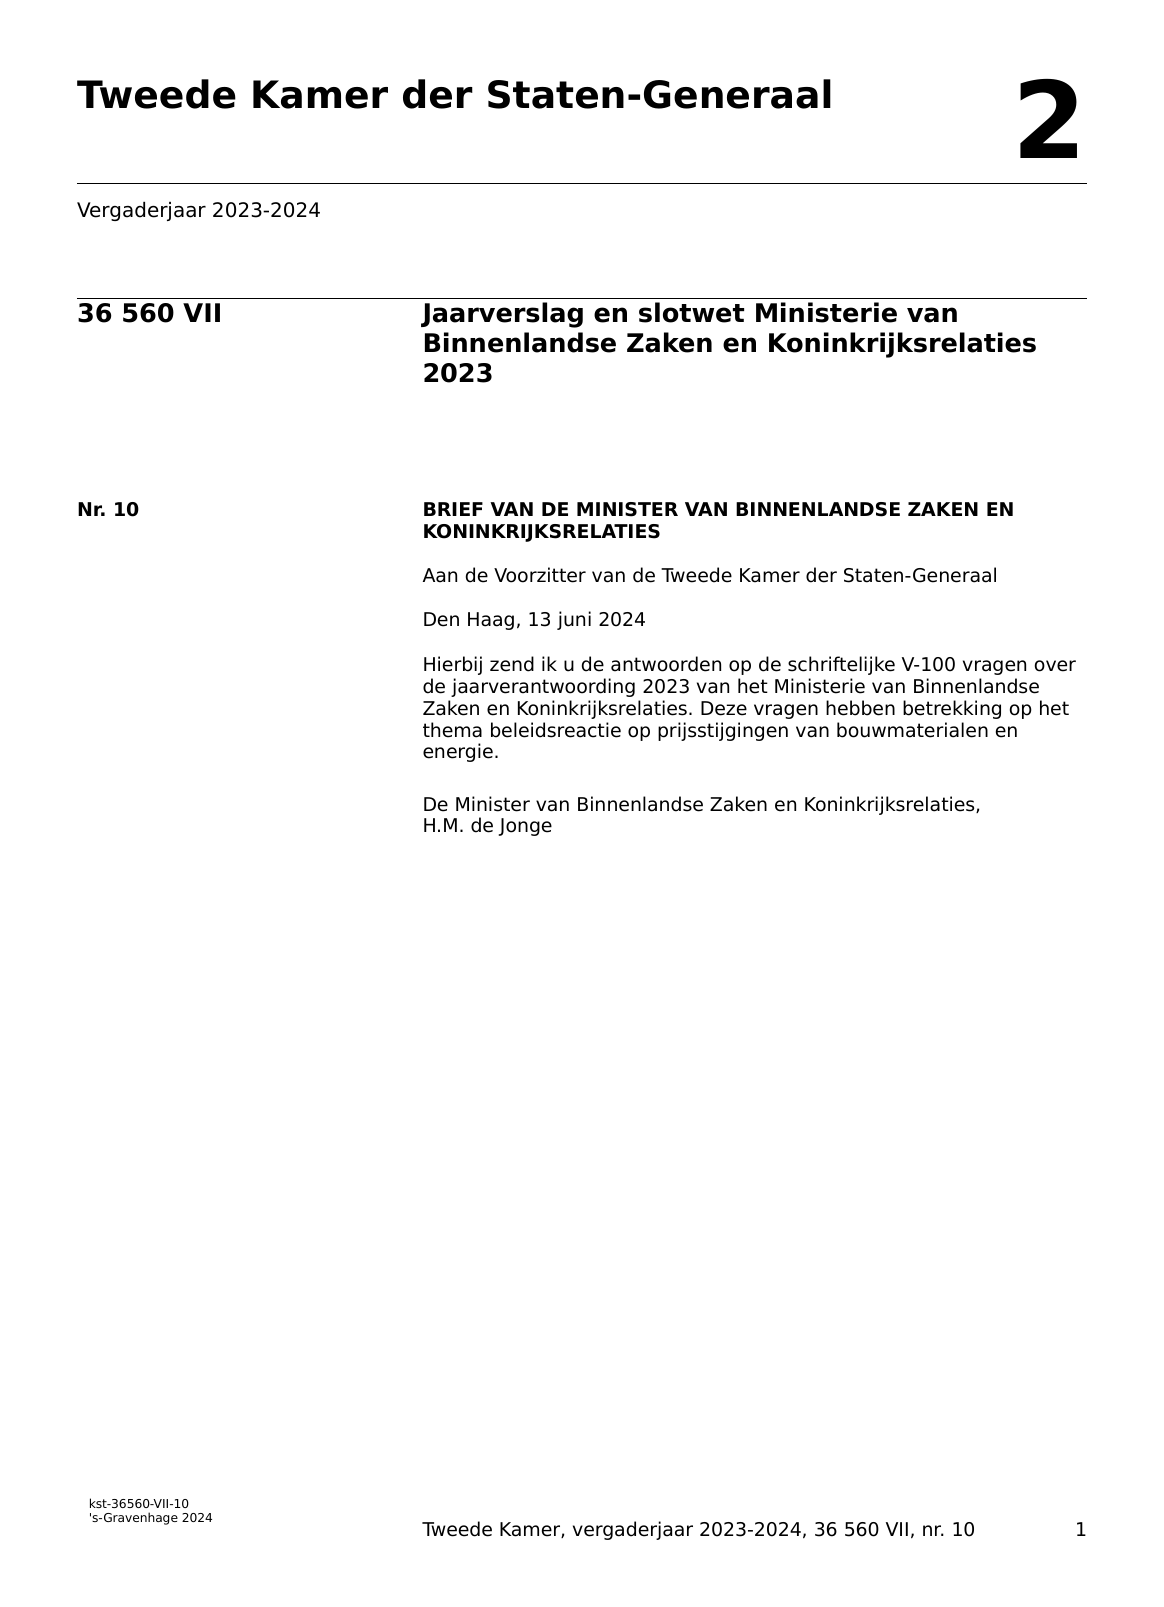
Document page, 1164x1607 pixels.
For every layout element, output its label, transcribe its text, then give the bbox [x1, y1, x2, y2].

text Den Haag, 13 juni 2024 [422, 609, 1087, 631]
text De Minister van Binnenlandse Zaken en Koninkrijksrelaties, H.M. de Jonge [422, 793, 1087, 837]
table_header Tweede Kamer der Staten-Generaal [77, 59, 886, 183]
table_header 2 [886, 59, 1087, 183]
text Aan de Voorzitter van de Tweede Kamer der Staten-Generaal [422, 565, 1087, 587]
text Hierbij zend ik u de antwoorden op de schriftelijke V-100 vragen over de jaarverantwoording 2023 van het Ministerie van Binnenlandse Zaken en Koninkrijksrelaties. Deze vragen hebben betrekking op het thema beleidsreactie op prijsstijgingen van bouwmaterialen en energie. [422, 653, 1087, 763]
text kst-36560-VII-10 [88, 1497, 323, 1511]
table_cell Vergaderjaar 2023-2024 [77, 184, 1087, 298]
text 's-Gravenhage 2024 [88, 1511, 323, 1525]
subtitle Nr. 10 BRIEF VAN DE MINISTER VAN BINNENLANDSE ZAKEN EN KONINKRIJKSRELATIES [77, 499, 1087, 543]
subtitle 36 560 VII Jaarverslag en slotwet Ministerie van Binnenlandse Zaken en Koninkrijksrelaties 2023 [77, 299, 1087, 388]
